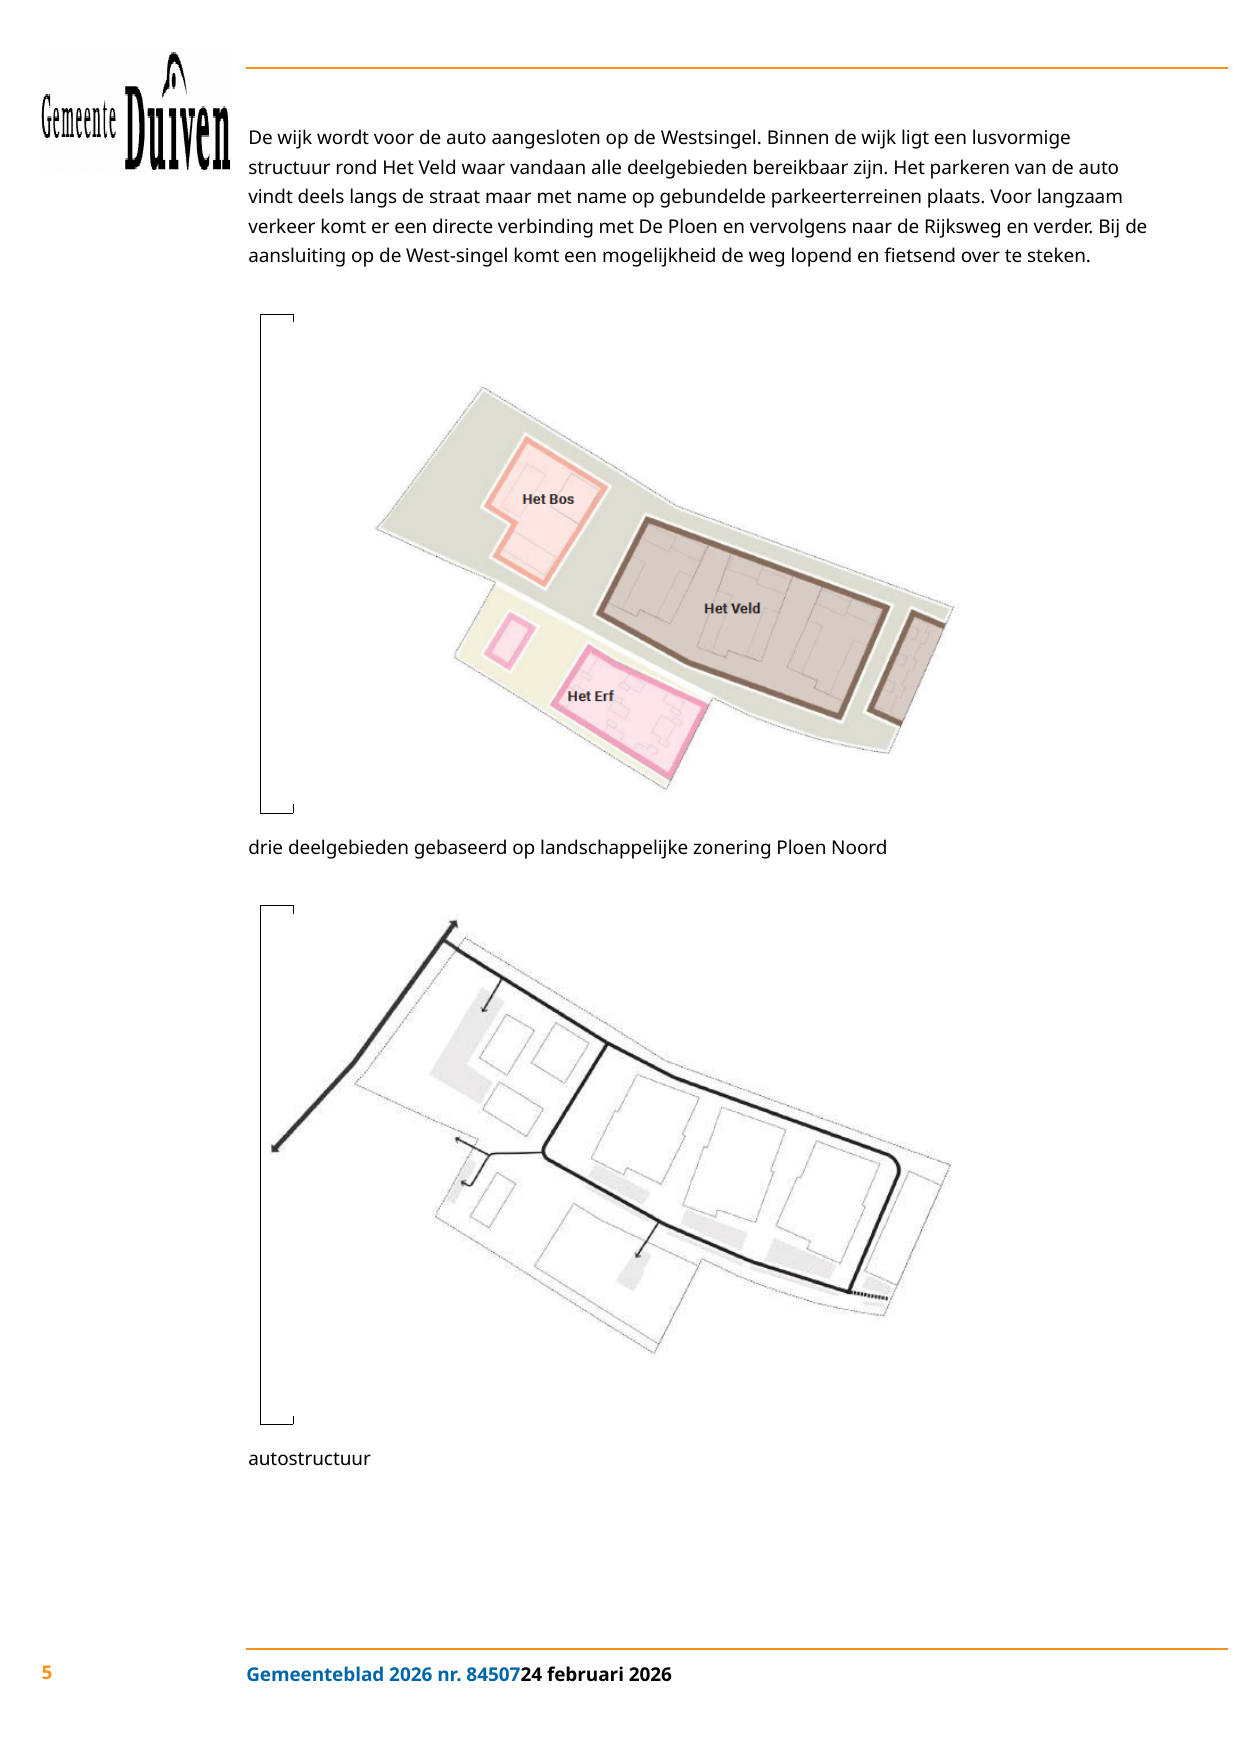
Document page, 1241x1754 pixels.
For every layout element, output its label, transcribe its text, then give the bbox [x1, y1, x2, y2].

picture [268, 322, 978, 804]
picture [41, 47, 231, 172]
text autostructuur [248, 1445, 1152, 1471]
text De wijk wordt voor de auto aangesloten op de Westsingel. Binnen de wijk ligt een lusvormige structuur rond Het Veld waar vandaan alle deelgebieden bereikbaar zijn. Het parkeren van de auto vindt deels langs de straat maar met name op gebundelde parkeerterreinen plaats. Voor langzaam verkeer komt er een directe verbinding met De Ploen en vervolgens naar de Rijksweg en verder. Bij de aansluiting op de West-singel komt een mogelijkheid de weg lopend en fietsend over te steken. [248, 124, 1152, 268]
picture [268, 914, 978, 1416]
text drie deelgebieden gebaseerd op landschappelijke zonering Ploen Noord [248, 834, 1152, 860]
